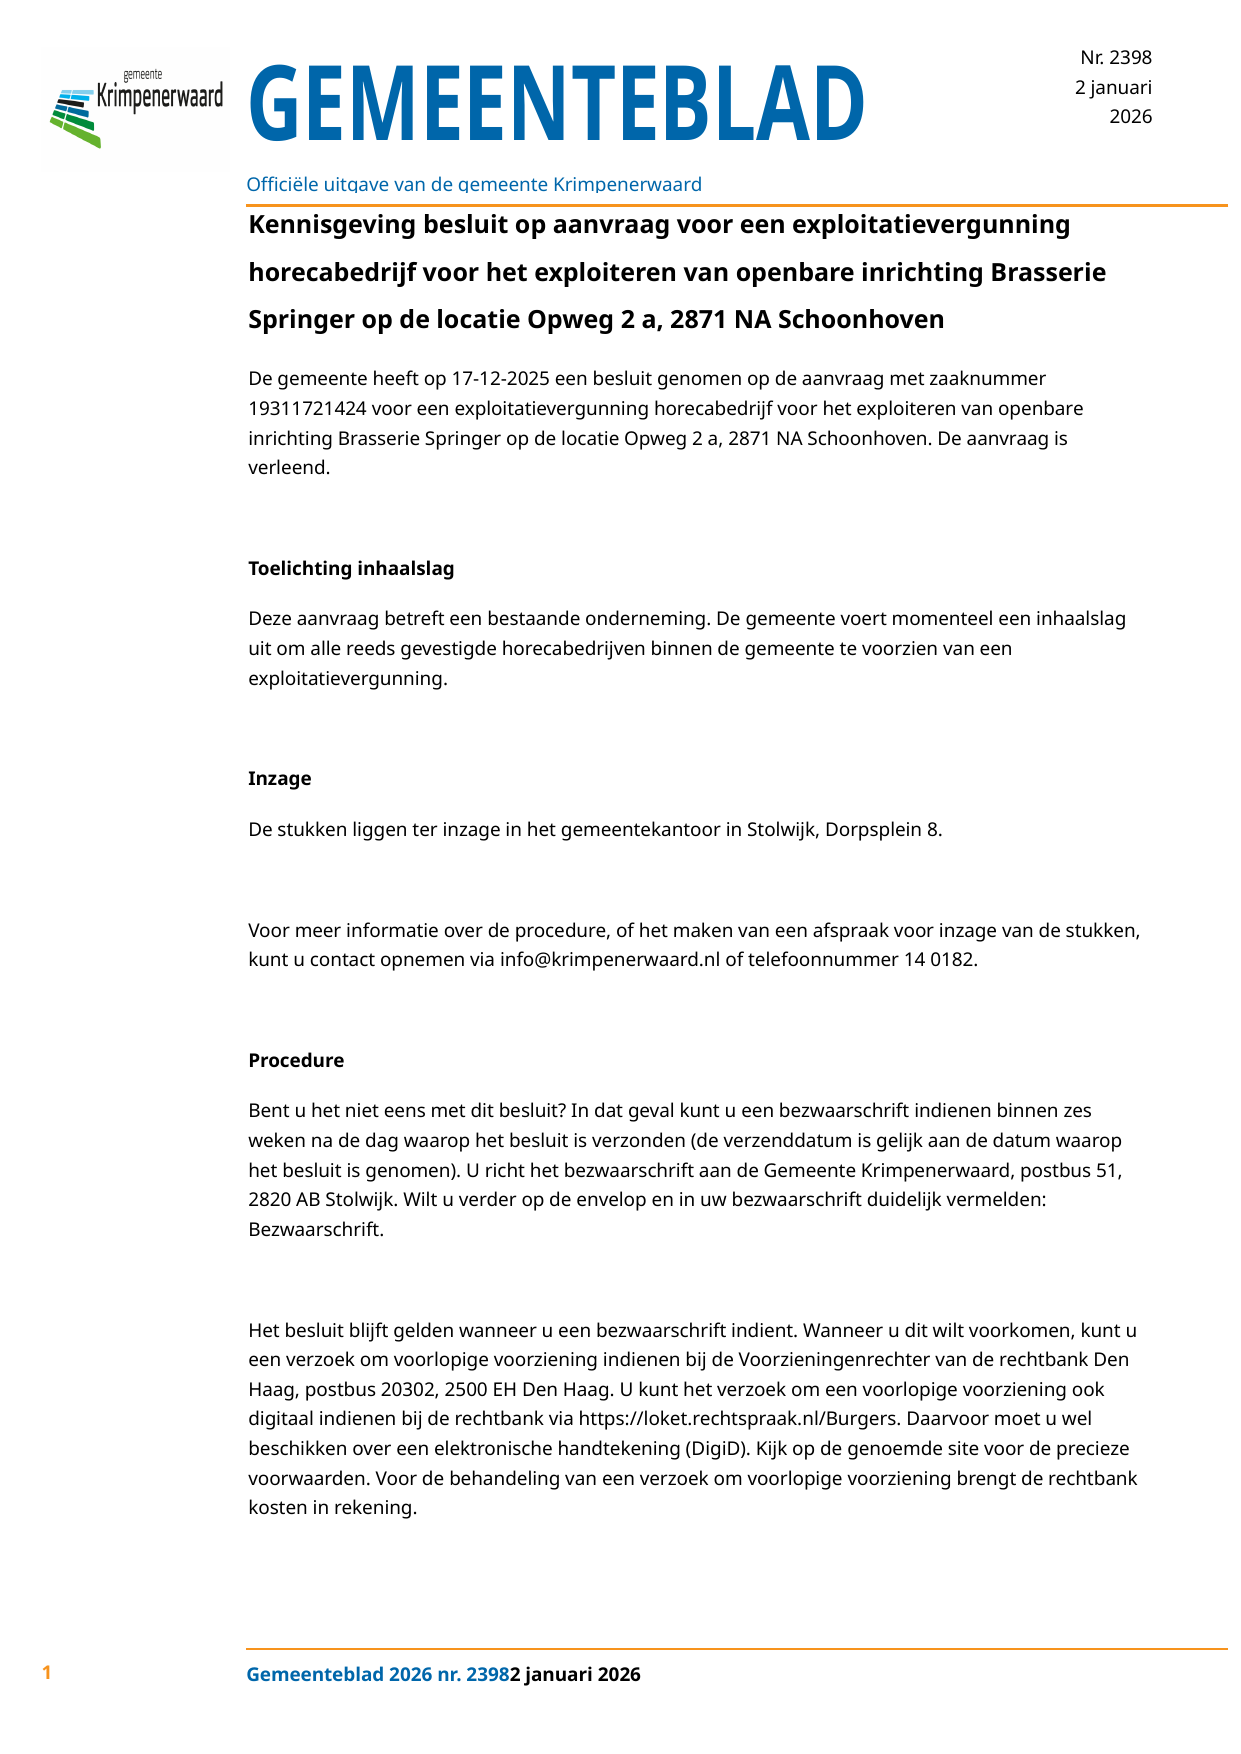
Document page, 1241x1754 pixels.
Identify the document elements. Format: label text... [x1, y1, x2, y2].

text Voor meer informatie over de procedure, of het maken van een afspraak voor inzage van de stukken, kunt u contact opnemen via info@krimpenerwaard.nl of telefoonnummer 14 0182. [248, 917, 1152, 972]
text Kennisgeving besluit op aanvraag voor een exploitatievergunning horecabedrijf voor het exploiteren van openbare inrichting Brasserie Springer op de locatie Opweg 2 a, 2871 NA Schoonhoven [248, 207, 1152, 336]
text De stukken liggen ter inzage in het gemeentekantoor in Stolwijk, Dorpsplein 8. [248, 816, 1152, 842]
text Procedure [248, 1047, 1152, 1073]
picture [41, 47, 231, 172]
text De gemeente heeft op 17-12-2025 een besluit genomen op de aanvraag met zaaknummer 19311721424 voor een exploitatievergunning horecabedrijf voor het exploiteren van openbare inrichting Brasserie Springer op de locatie Opweg 2 a, 2871 NA Schoonhoven. De aanvraag is verleend. [248, 366, 1152, 480]
text Toelichting inhaalslag [248, 555, 1152, 581]
text Inzage [248, 766, 1152, 791]
text Bent u het niet eens met dit besluit? In dat geval kunt u een bezwaarschrift indienen binnen zes weken na de dag waarop het besluit is verzonden (de verzenddatum is gelijk aan de datum waarop het besluit is genomen). U richt het bezwaarschrift aan de Gemeente Krimpenerwaard, postbus 51, 2820 AB Stolwijk. Wilt u verder op de envelop en in uw bezwaarschrift duidelijk vermelden: Bezwaarschrift. [248, 1098, 1152, 1242]
text Het besluit blijft gelden wanneer u een bezwaarschrift indient. Wanneer u dit wilt voorkomen, kunt u een verzoek om voorlopige voorziening indienen bij de Voorzieningenrechter van de rechtbank Den Haag, postbus 20302, 2500 EH Den Haag. U kunt het verzoek om een voorlopige voorziening ook digitaal indienen bij de rechtbank via https://loket.rechtspraak.nl/Burgers. Daarvoor moet u wel beschikken over een elektronische handtekening (DigiD). Kijk op de genoemde site voor de precieze voorwaarden. Voor de behandeling van een verzoek om voorlopige voorziening brengt de rechtbank kosten in rekening. [248, 1317, 1152, 1520]
text Deze aanvraag betreft een bestaande onderneming. De gemeente voert momenteel een inhaalslag uit om alle reeds gevestigde horecabedrijven binnen de gemeente te voorzien van een exploitatievergunning. [248, 606, 1152, 690]
